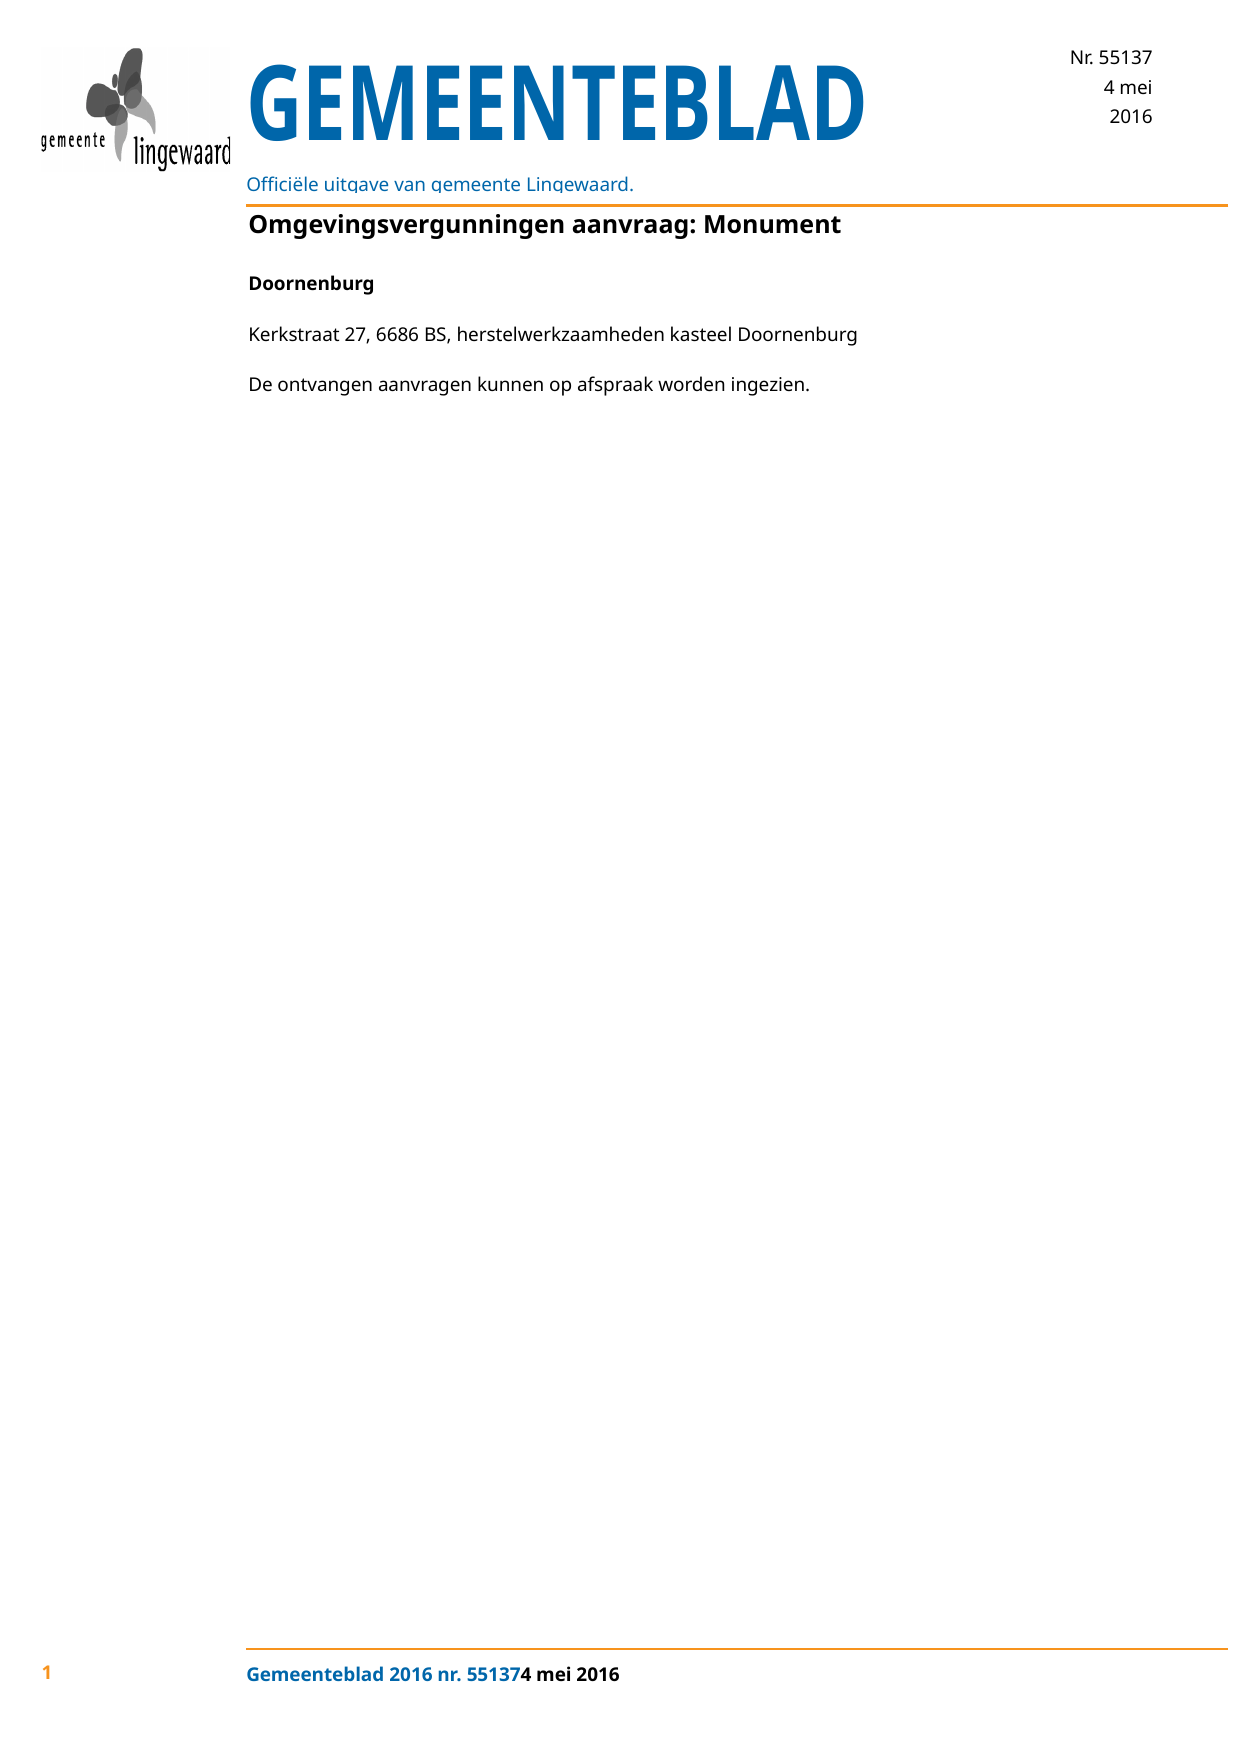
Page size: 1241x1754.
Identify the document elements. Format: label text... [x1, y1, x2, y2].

text Doornenburg [248, 270, 1152, 296]
text Kerkstraat 27, 6686 BS, herstelwerkzaamheden kasteel Doornenburg [248, 321, 1152, 346]
text Omgevingsvergunningen aanvraag: Monument [248, 207, 1152, 241]
picture [41, 47, 231, 172]
text De ontvangen aanvragen kunnen op afspraak worden ingezien. [248, 371, 1152, 397]
